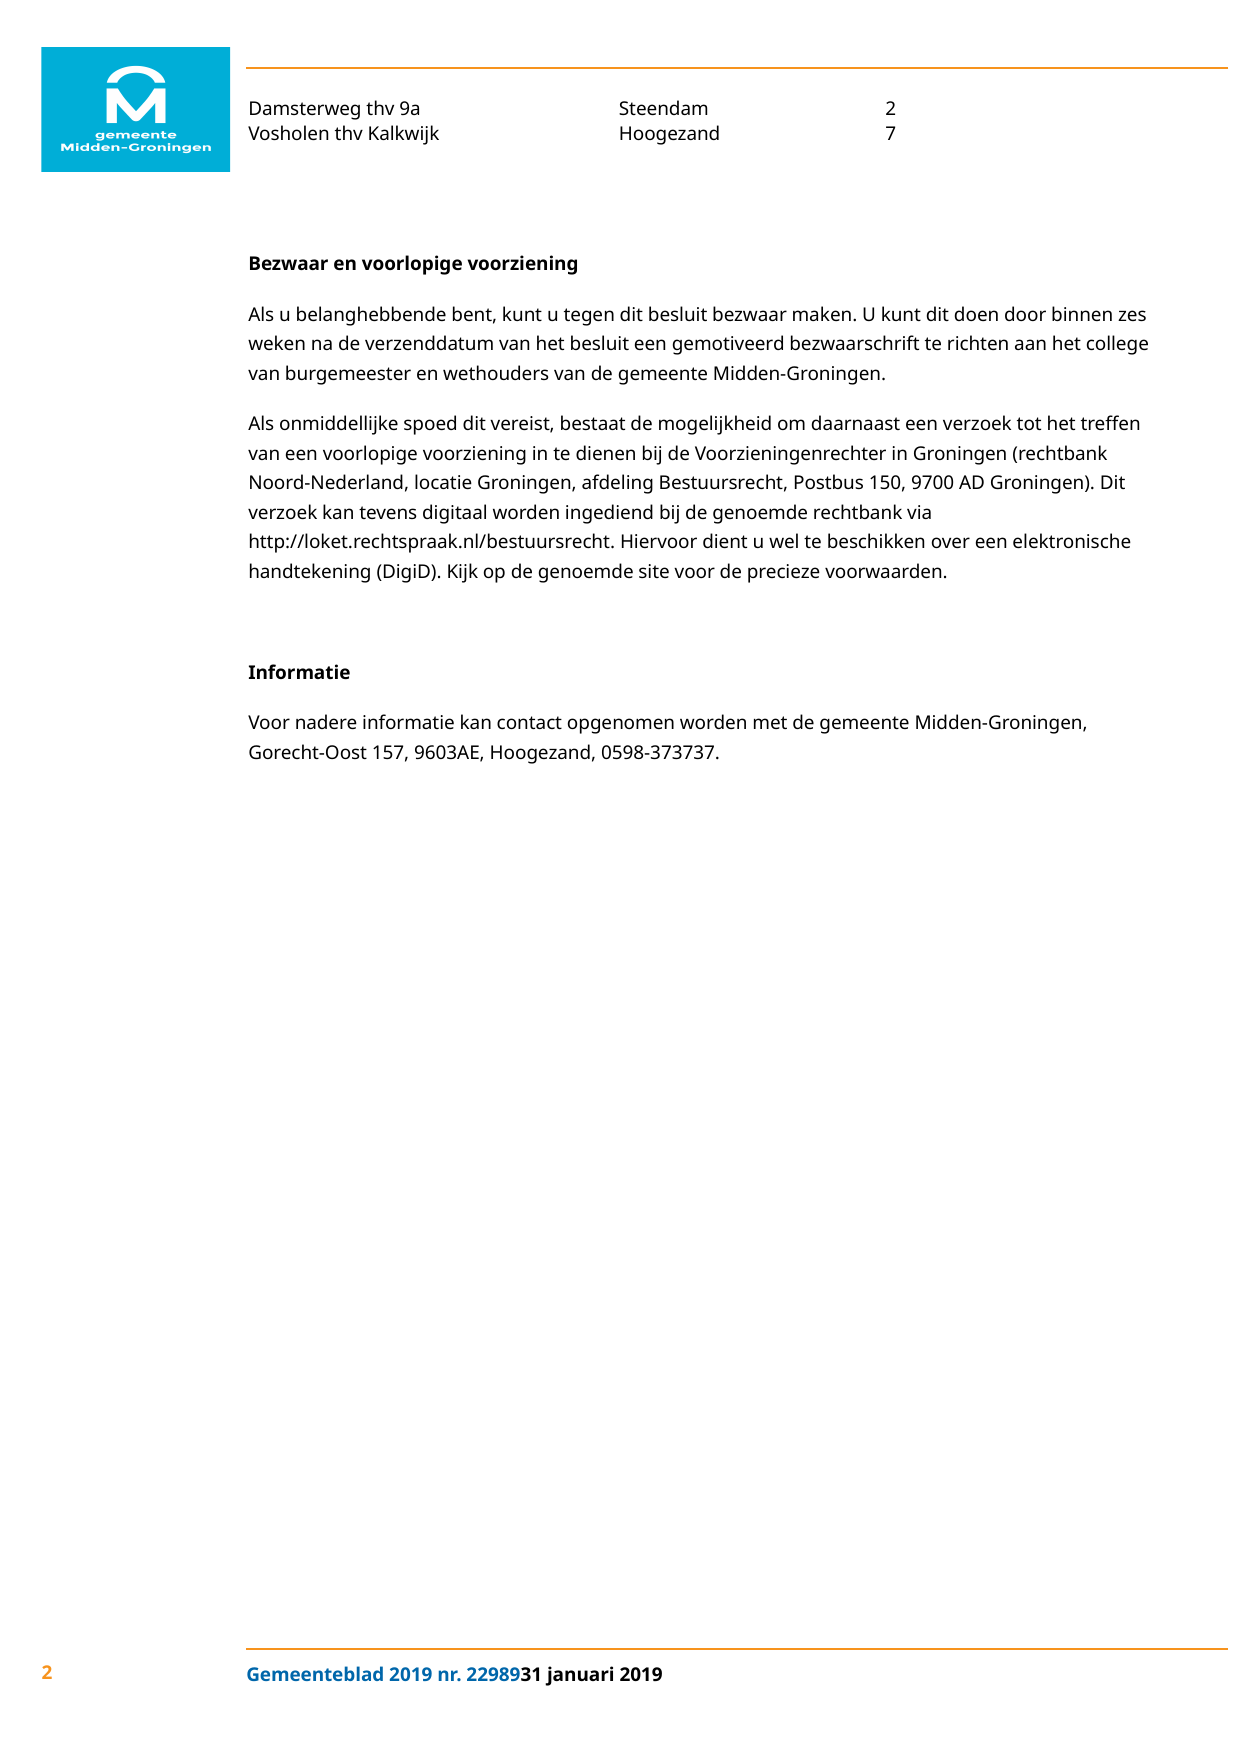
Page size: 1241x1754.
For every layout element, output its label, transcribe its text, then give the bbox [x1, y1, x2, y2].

table_cell 2 [885, 95, 1152, 121]
picture [108, 66, 164, 82]
table_cell Vosholen thv Kalkwijk [248, 121, 619, 146]
text Informatie [248, 659, 1152, 685]
table_cell Steendam [619, 95, 885, 121]
picture [184, 146, 190, 153]
text Als u belanghebbende bent, kunt u tegen dit besluit bezwaar maken. U kunt dit doen door binnen zes weken na de verzenddatum van het besluit een gemotiveerd bezwaarschrift te richten aan het college van burgemeester en wethouders van de gemeente Midden-Groningen. [248, 301, 1152, 386]
text Bezwaar en voorlopige voorziening [248, 250, 1152, 276]
picture [107, 89, 165, 122]
table_cell Damsterweg thv 9a [248, 95, 619, 121]
table_cell Hoogezand [619, 121, 885, 146]
text Voor nadere informatie kan contact opgenomen worden met de gemeente Midden-Groningen, Gorecht-Oost 157, 9603AE, Hoogezand, 0598-373737. [248, 709, 1152, 765]
table_cell 7 [885, 121, 1152, 146]
text Als onmiddellijke spoed dit vereist, bestaat de mogelijkheid om daarnaast een verzoek tot het treffen van een voorlopige voorziening in te dienen bij de Voorzieningenrechter in Groningen (rechtbank Noord-Nederland, locatie Groningen, afdeling Bestuursrecht, Postbus 150, 9700 AD Groningen). Dit verzoek kan tevens digitaal worden ingediend bij de genoemde rechtbank via http://loket.rechtspraak.nl/bestuursrecht. Hiervoor dient u wel te beschikken over een elektronische handtekening (DigiD). Kijk op de genoemde site voor de precieze voorwaarden. [248, 410, 1152, 584]
